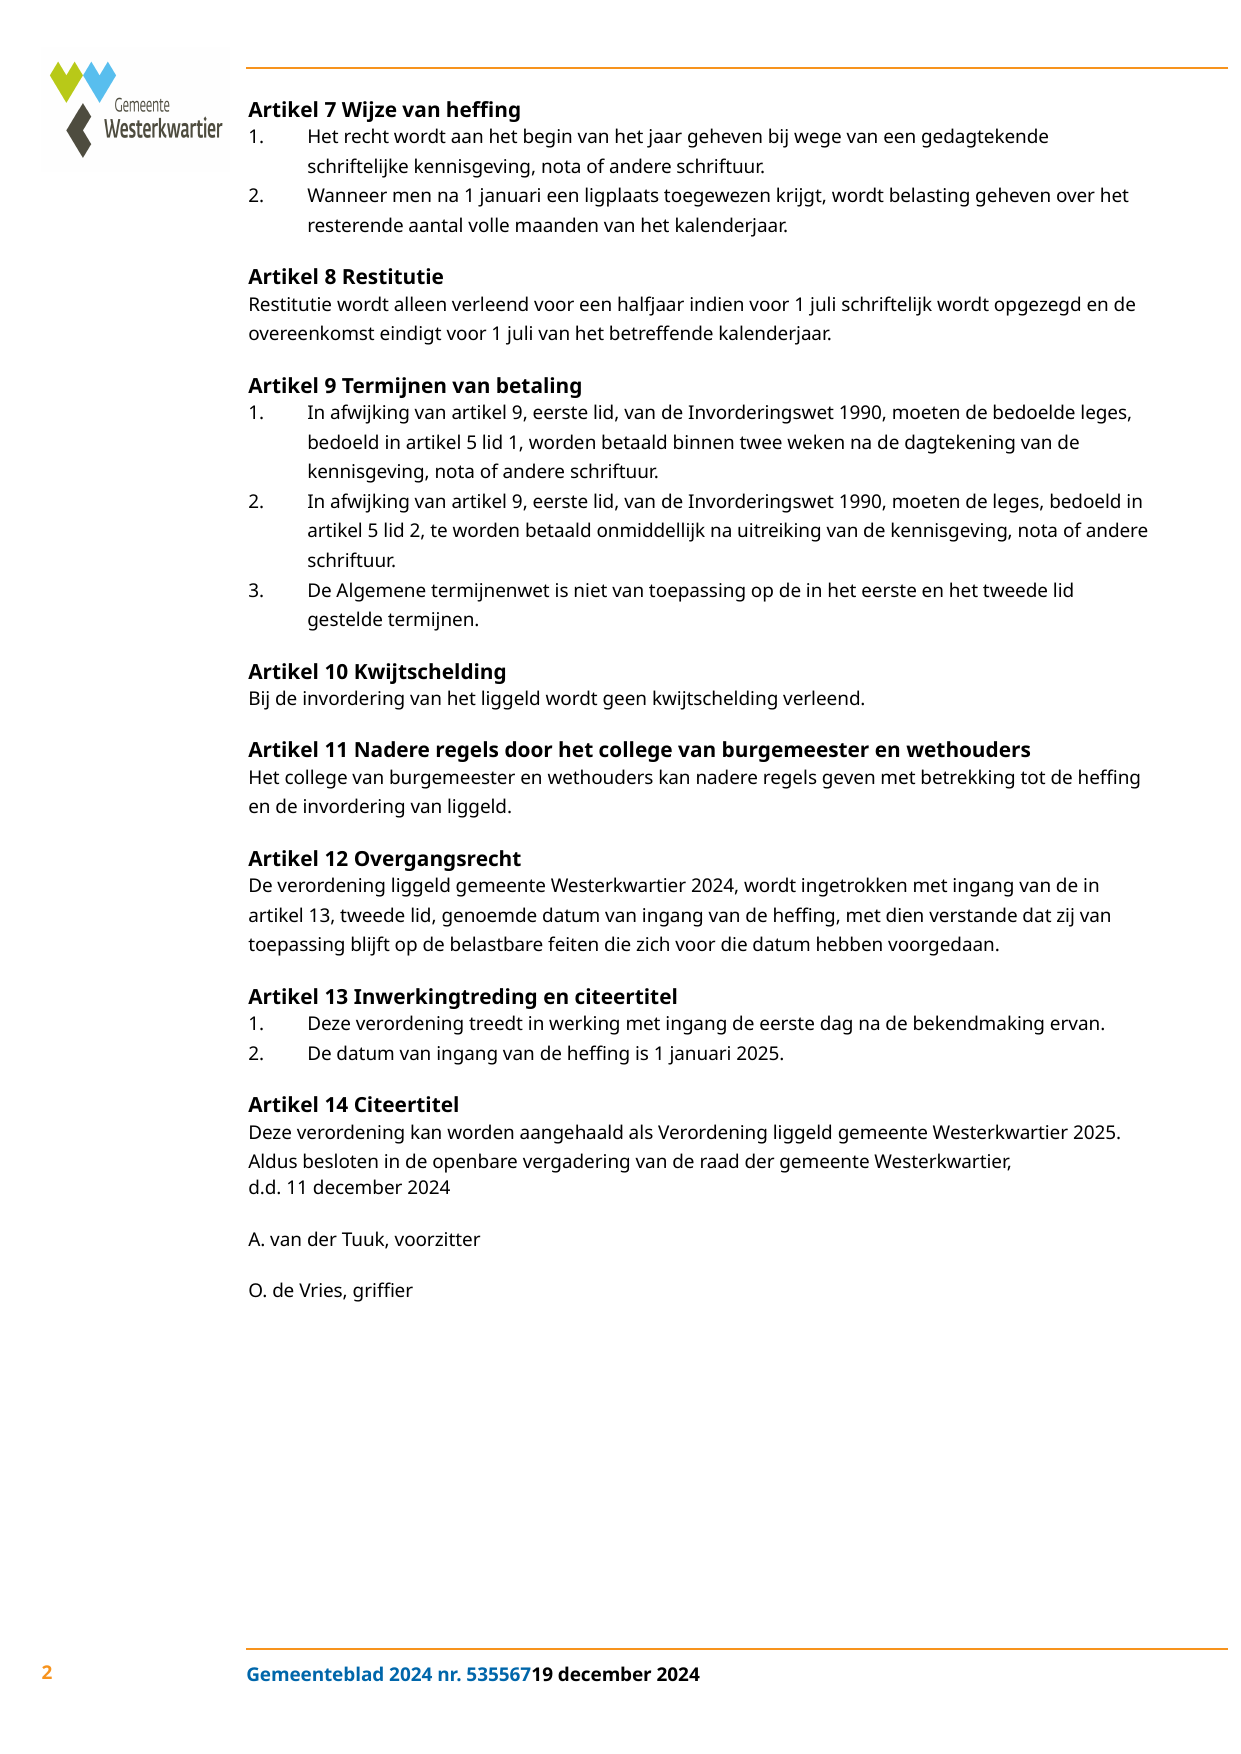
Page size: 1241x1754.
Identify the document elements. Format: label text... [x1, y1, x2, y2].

text Deze verordening kan worden aangehaald als Verordening liggeld gemeente Westerkwartier 2025. [248, 1119, 1152, 1145]
text Artikel 9 Termijnen van betaling [248, 371, 1152, 399]
list In afwijking van artikel 9, eerste lid, van de Invorderingswet 1990, moeten de leges, bedoeld in artikel 5 lid 2, te worden betaald onmiddellijk na uitreiking van de kennisgeving, nota of andere schriftuur. [248, 488, 1152, 573]
text Aldus besloten in de openbare vergadering van de raad der gemeente Westerkwartier, [248, 1148, 1152, 1174]
text d.d. 11 december 2024 [248, 1174, 1152, 1200]
text De verordening liggeld gemeente Westerkwartier 2024, wordt ingetrokken met ingang van de in artikel 13, tweede lid, genoemde datum van ingang van de heffing, met dien verstande dat zij van toepassing blijft op de belastbare feiten die zich voor die datum hebben voorgedaan. [248, 872, 1152, 957]
list De datum van ingang van de heffing is 1 januari 2025. [248, 1040, 1152, 1066]
text O. de Vries, griffier [248, 1277, 1152, 1303]
list In afwijking van artikel 9, eerste lid, van de Invorderingswet 1990, moeten de bedoelde leges, bedoeld in artikel 5 lid 1, worden betaald binnen twee weken na de dagtekening van de kennisgeving, nota of andere schriftuur. [248, 399, 1152, 484]
text Artikel 8 Restitutie [248, 262, 1152, 291]
list Het recht wordt aan het begin van het jaar geheven bij wege van een gedagtekende schriftelijke kennisgeving, nota of andere schriftuur. [248, 123, 1152, 178]
text Bij de invordering van het liggeld wordt geen kwijtschelding verleend. [248, 685, 1152, 711]
text Artikel 13 Inwerkingtreding en citeertitel [248, 982, 1152, 1011]
text Artikel 7 Wijze van heffing [248, 95, 1152, 123]
text Restitutie wordt alleen verleend voor een halfjaar indien voor 1 juli schriftelijk wordt opgezegd en de overeenkomst eindigt voor 1 juli van het betreffende kalenderjaar. [248, 291, 1152, 346]
text Artikel 12 Overgangsrecht [248, 844, 1152, 872]
list Deze verordening treedt in werking met ingang de eerste dag na de bekendmaking ervan. [248, 1011, 1152, 1036]
text Het college van burgemeester en wethouders kan nadere regels geven met betrekking tot de heffing en de invordering van liggeld. [248, 764, 1152, 819]
list De Algemene termijnenwet is niet van toepassing op de in het eerste en het tweede lid gestelde termijnen. [248, 577, 1152, 632]
picture [41, 47, 231, 172]
text A. van der Tuuk, voorzitter [248, 1226, 1152, 1251]
text Artikel 14 Citeertitel [248, 1091, 1152, 1119]
list Wanneer men na 1 januari een ligplaats toegewezen krijgt, wordt belasting geheven over het resterende aantal volle maanden van het kalenderjaar. [248, 182, 1152, 238]
text Artikel 11 Nadere regels door het college van burgemeester en wethouders [248, 736, 1152, 764]
text Artikel 10 Kwijtschelding [248, 657, 1152, 685]
